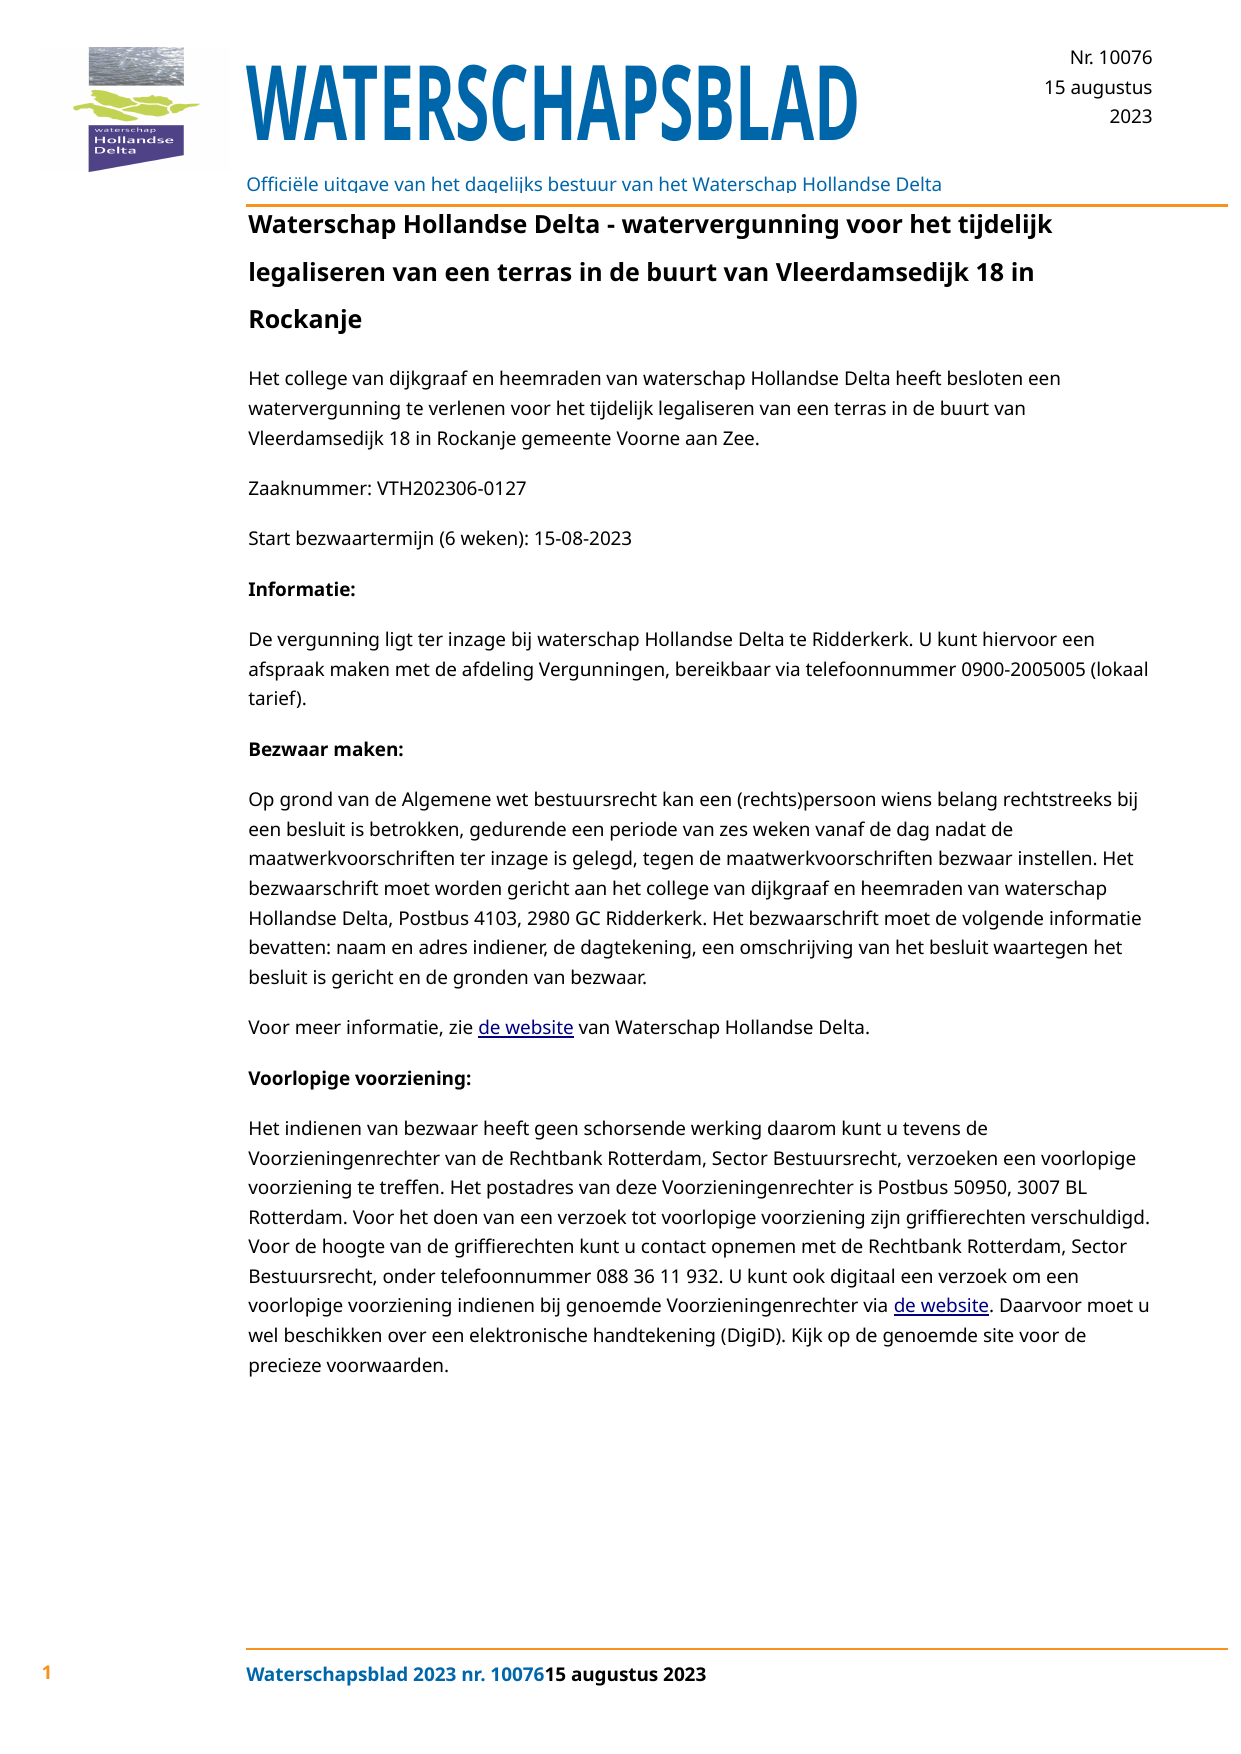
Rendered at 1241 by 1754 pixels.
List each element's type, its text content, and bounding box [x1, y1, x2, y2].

text Het indienen van bezwaar heeft geen schorsende werking daarom kunt u tevens de Voorzieningenrechter van de Rechtbank Rotterdam, Sector Bestuursrecht, verzoeken een voorlopige voorziening te treffen. Het postadres van deze Voorzieningenrechter is Postbus 50950, 3007 BL Rotterdam. Voor het doen van een verzoek tot voorlopige voorziening zijn griffierechten verschuldigd. Voor de hoogte van de griffierechten kunt u contact opnemen met de Rechtbank Rotterdam, Sector Bestuursrecht, onder telefoonnummer 088 36 11 932. U kunt ook digitaal een verzoek om een voorlopige voorziening indienen bij genoemde Voorzieningenrechter via de website. Daarvoor moet u wel beschikken over een elektronische handtekening (DigiD). Kijk op de genoemde site voor de precieze voorwaarden. [248, 1115, 1152, 1377]
text Start bezwaartermijn (6 weken): 15-08-2023 [248, 526, 1152, 551]
text Op grond van de Algemene wet bestuursrecht kan een (rechts)persoon wiens belang rechtstreeks bij een besluit is betrokken, gedurende een periode van zes weken vanaf de dag nadat de maatwerkvoorschriften ter inzage is gelegd, tegen de maatwerkvoorschriften bezwaar instellen. Het bezwaarschrift moet worden gericht aan het college van dijkgraaf en heemraden van waterschap Hollandse Delta, Postbus 4103, 2980 GC Ridderkerk. Het bezwaarschrift moet de volgende informatie bevatten: naam en adres indiener, de dagtekening, een omschrijving van het besluit waartegen het besluit is gericht en de gronden van bezwaar. [248, 786, 1152, 989]
text Voorlopige voorziening: [248, 1065, 1152, 1090]
text Het college van dijkgraaf en heemraden van waterschap Hollandse Delta heeft besloten een watervergunning te verlenen voor het tijdelijk legaliseren van een terras in de buurt van Vleerdamsedijk 18 in Rockanje gemeente Voorne aan Zee. [248, 366, 1152, 450]
text Bezwaar maken: [248, 736, 1152, 762]
text Voor meer informatie, zie de website van Waterschap Hollandse Delta. [248, 1014, 1152, 1040]
picture [41, 47, 231, 172]
text De vergunning ligt ter inzage bij waterschap Hollandse Delta te Ridderkerk. U kunt hiervoor een afspraak maken met de afdeling Vergunningen, bereikbaar via telefoonnummer 0900-2005005 (lokaal tarief). [248, 626, 1152, 711]
text Zaaknummer: VTH202306-0127 [248, 475, 1152, 501]
text Waterschap Hollandse Delta - watervergunning voor het tijdelijk legaliseren van een terras in de buurt van Vleerdamsedijk 18 in Rockanje [248, 207, 1152, 336]
text Informatie: [248, 576, 1152, 602]
